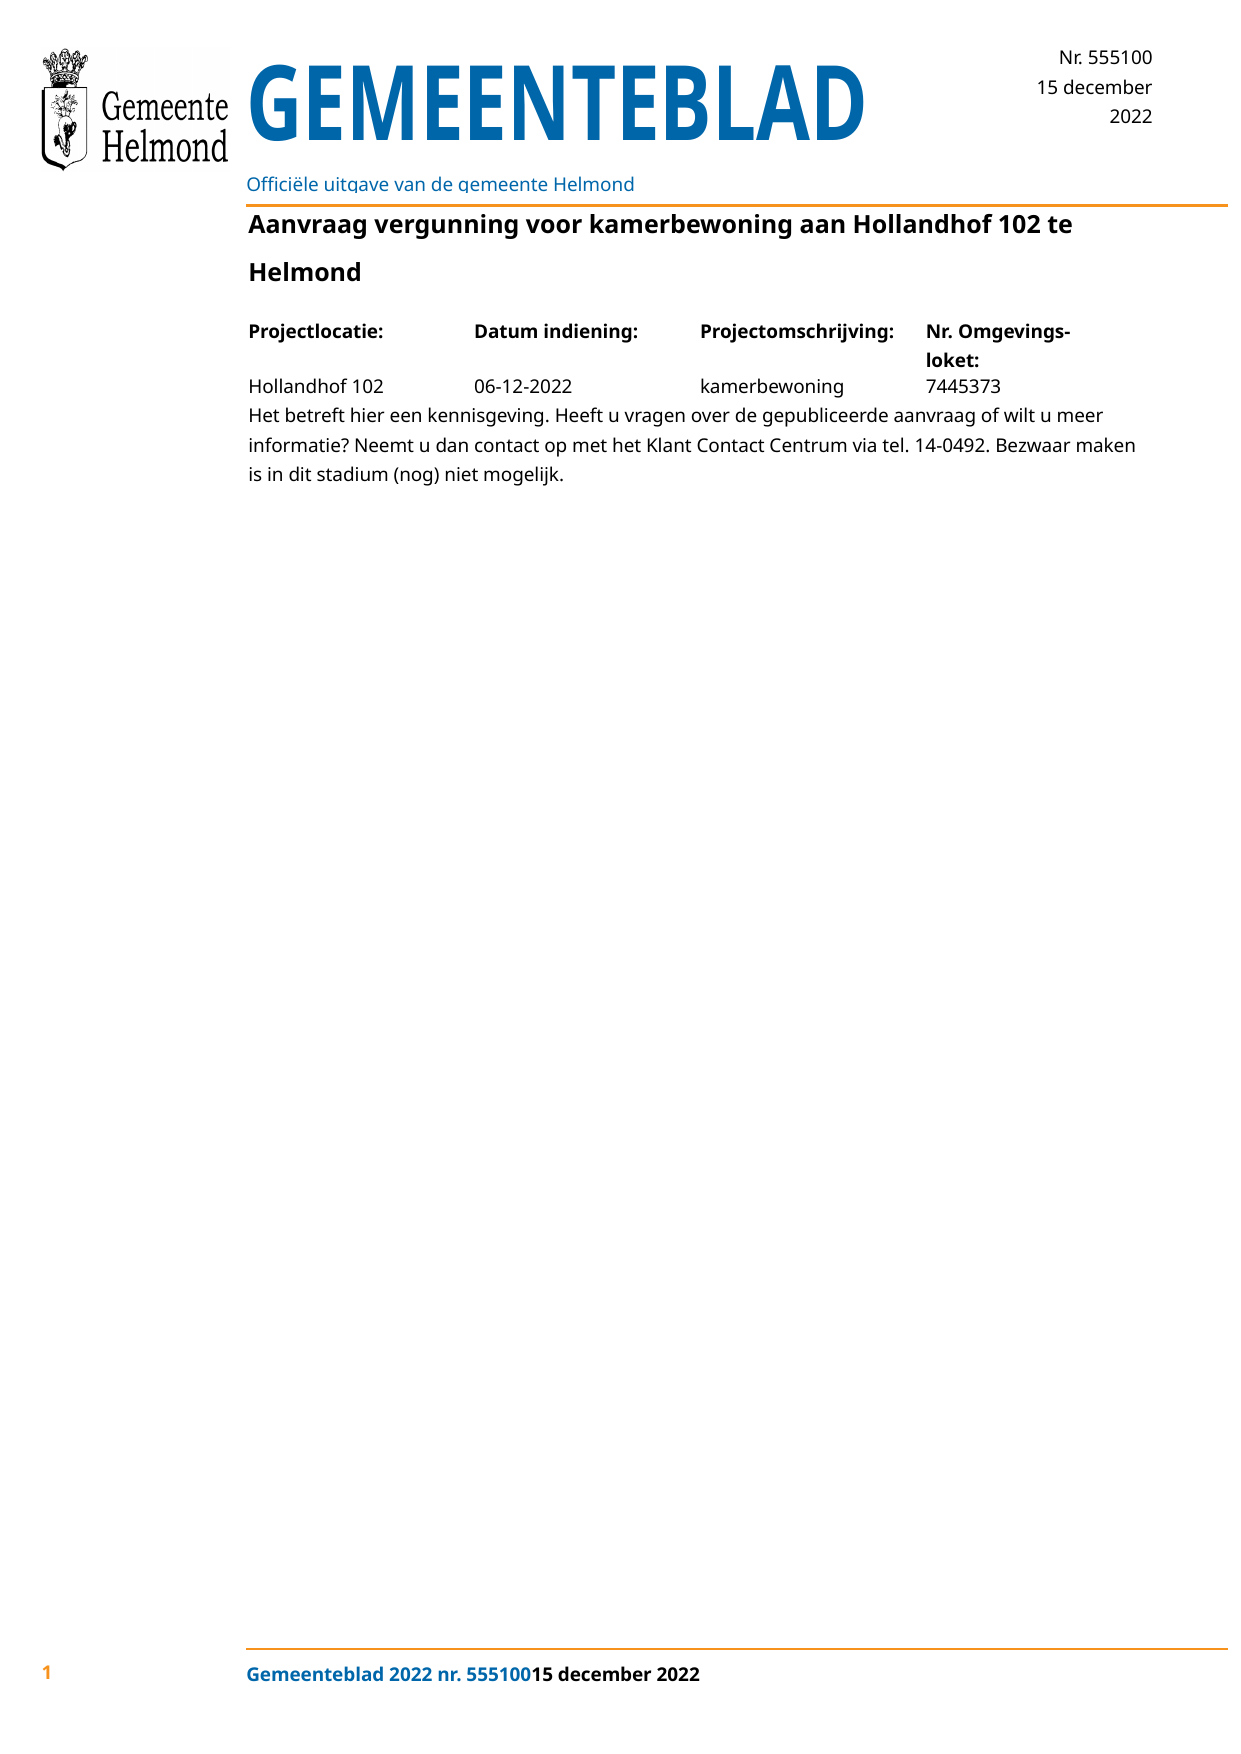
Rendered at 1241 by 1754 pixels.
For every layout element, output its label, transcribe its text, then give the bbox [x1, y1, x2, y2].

table_cell Hollandhof 102 [248, 373, 474, 399]
table_header Datum indiening: [474, 318, 700, 373]
table_header Projectomschrijving: [700, 318, 926, 373]
table_cell kamerbewoning [700, 373, 926, 399]
table_cell 7445373 [926, 373, 1152, 399]
text Het betreft hier een kennisgeving. Heeft u vragen over de gepubliceerde aanvraag of wilt u meer informatie? Neemt u dan contact op met het Klant Contact Centrum via tel. 14-0492. Bezwaar maken is in dit stadium (nog) niet mogelijk. [248, 402, 1152, 487]
picture [41, 47, 231, 172]
table_cell 06-12-2022 [474, 373, 700, 399]
table_header Nr. Omgevings- loket: [926, 318, 1152, 373]
text Aanvraag vergunning voor kamerbewoning aan Hollandhof 102 te Helmond [248, 207, 1152, 288]
table_header Projectlocatie: [248, 318, 474, 373]
